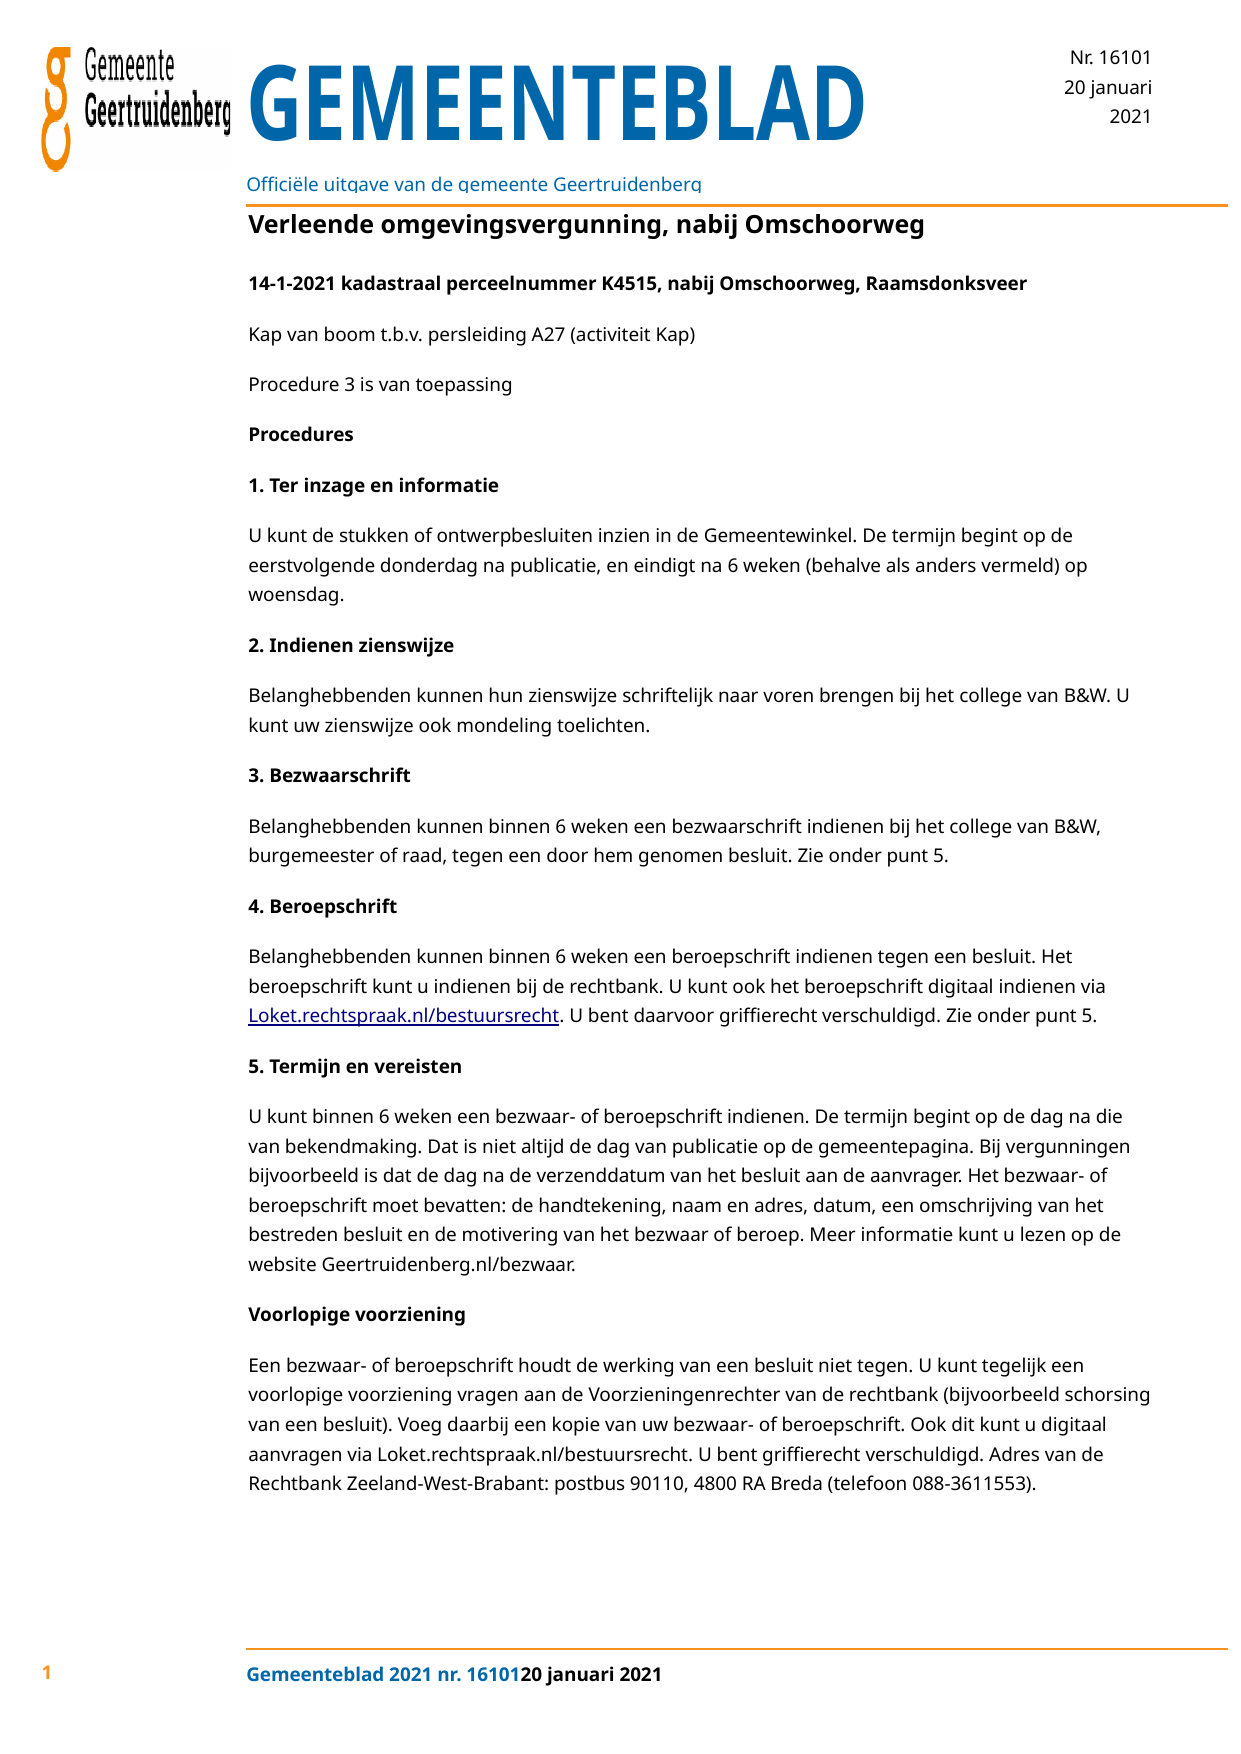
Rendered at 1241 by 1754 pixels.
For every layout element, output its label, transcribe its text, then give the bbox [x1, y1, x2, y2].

text Voorlopige voorziening [248, 1302, 1152, 1327]
text 4. Beroepschrift [248, 893, 1152, 918]
text Belanghebbenden kunnen hun zienswijze schriftelijk naar voren brengen bij het college van B&W. U kunt uw zienswijze ook mondeling toelichten. [248, 682, 1152, 738]
picture [41, 47, 231, 172]
text 5. Termijn en vereisten [248, 1053, 1152, 1078]
text Een bezwaar- of beroepschrift houdt de werking van een besluit niet tegen. U kunt tegelijk een voorlopige voorziening vragen aan de Voorzieningenrechter van de rechtbank (bijvoorbeeld schorsing van een besluit). Voeg daarbij een kopie van uw bezwaar- of beroepschrift. Ook dit kunt u digitaal aanvragen via Loket.rechtspraak.nl/bestuursrecht. U bent griffierecht verschuldigd. Adres van de Rechtbank Zeeland-West-Brabant: postbus 90110, 4800 RA Breda (telefoon 088-3611553). [248, 1352, 1152, 1496]
text Verleende omgevingsvergunning, nabij Omschoorweg [248, 207, 1152, 241]
text Procedure 3 is van toepassing [248, 371, 1152, 397]
text 14-1-2021 kadastraal perceelnummer K4515, nabij Omschoorweg, Raamsdonksveer [248, 270, 1152, 296]
text 3. Bezwaarschrift [248, 762, 1152, 788]
text Belanghebbenden kunnen binnen 6 weken een beroepschrift indienen tegen een besluit. Het beroepschrift kunt u indienen bij de rechtbank. U kunt ook het beroepschrift digitaal indienen via Loket.rechtspraak.nl/bestuursrecht. U bent daarvoor griffierecht verschuldigd. Zie onder punt 5. [248, 943, 1152, 1028]
text Kap van boom t.b.v. persleiding A27 (activiteit Kap) [248, 321, 1152, 346]
text Procedures [248, 422, 1152, 447]
text 2. Indienen zienswijze [248, 632, 1152, 658]
text U kunt de stukken of ontwerpbesluiten inzien in de Gemeentewinkel. De termijn begint op de eerstvolgende donderdag na publicatie, en eindigt na 6 weken (behalve als anders vermeld) op woensdag. [248, 522, 1152, 607]
text U kunt binnen 6 weken een bezwaar- of beroepschrift indienen. De termijn begint op de dag na die van bekendmaking. Dat is niet altijd de dag van publicatie op de gemeentepagina. Bij vergunningen bijvoorbeeld is dat de dag na de verzenddatum van het besluit aan de aanvrager. Het bezwaar- of beroepschrift moet bevatten: de handtekening, naam en adres, datum, een omschrijving van het bestreden besluit en de motivering van het bezwaar of beroep. Meer informatie kunt u lezen op de website Geertruidenberg.nl/bezwaar. [248, 1103, 1152, 1277]
text Belanghebbenden kunnen binnen 6 weken een bezwaarschrift indienen bij het college van B&W, burgemeester of raad, tegen een door hem genomen besluit. Zie onder punt 5. [248, 813, 1152, 868]
text 1. Ter inzage en informatie [248, 472, 1152, 498]
